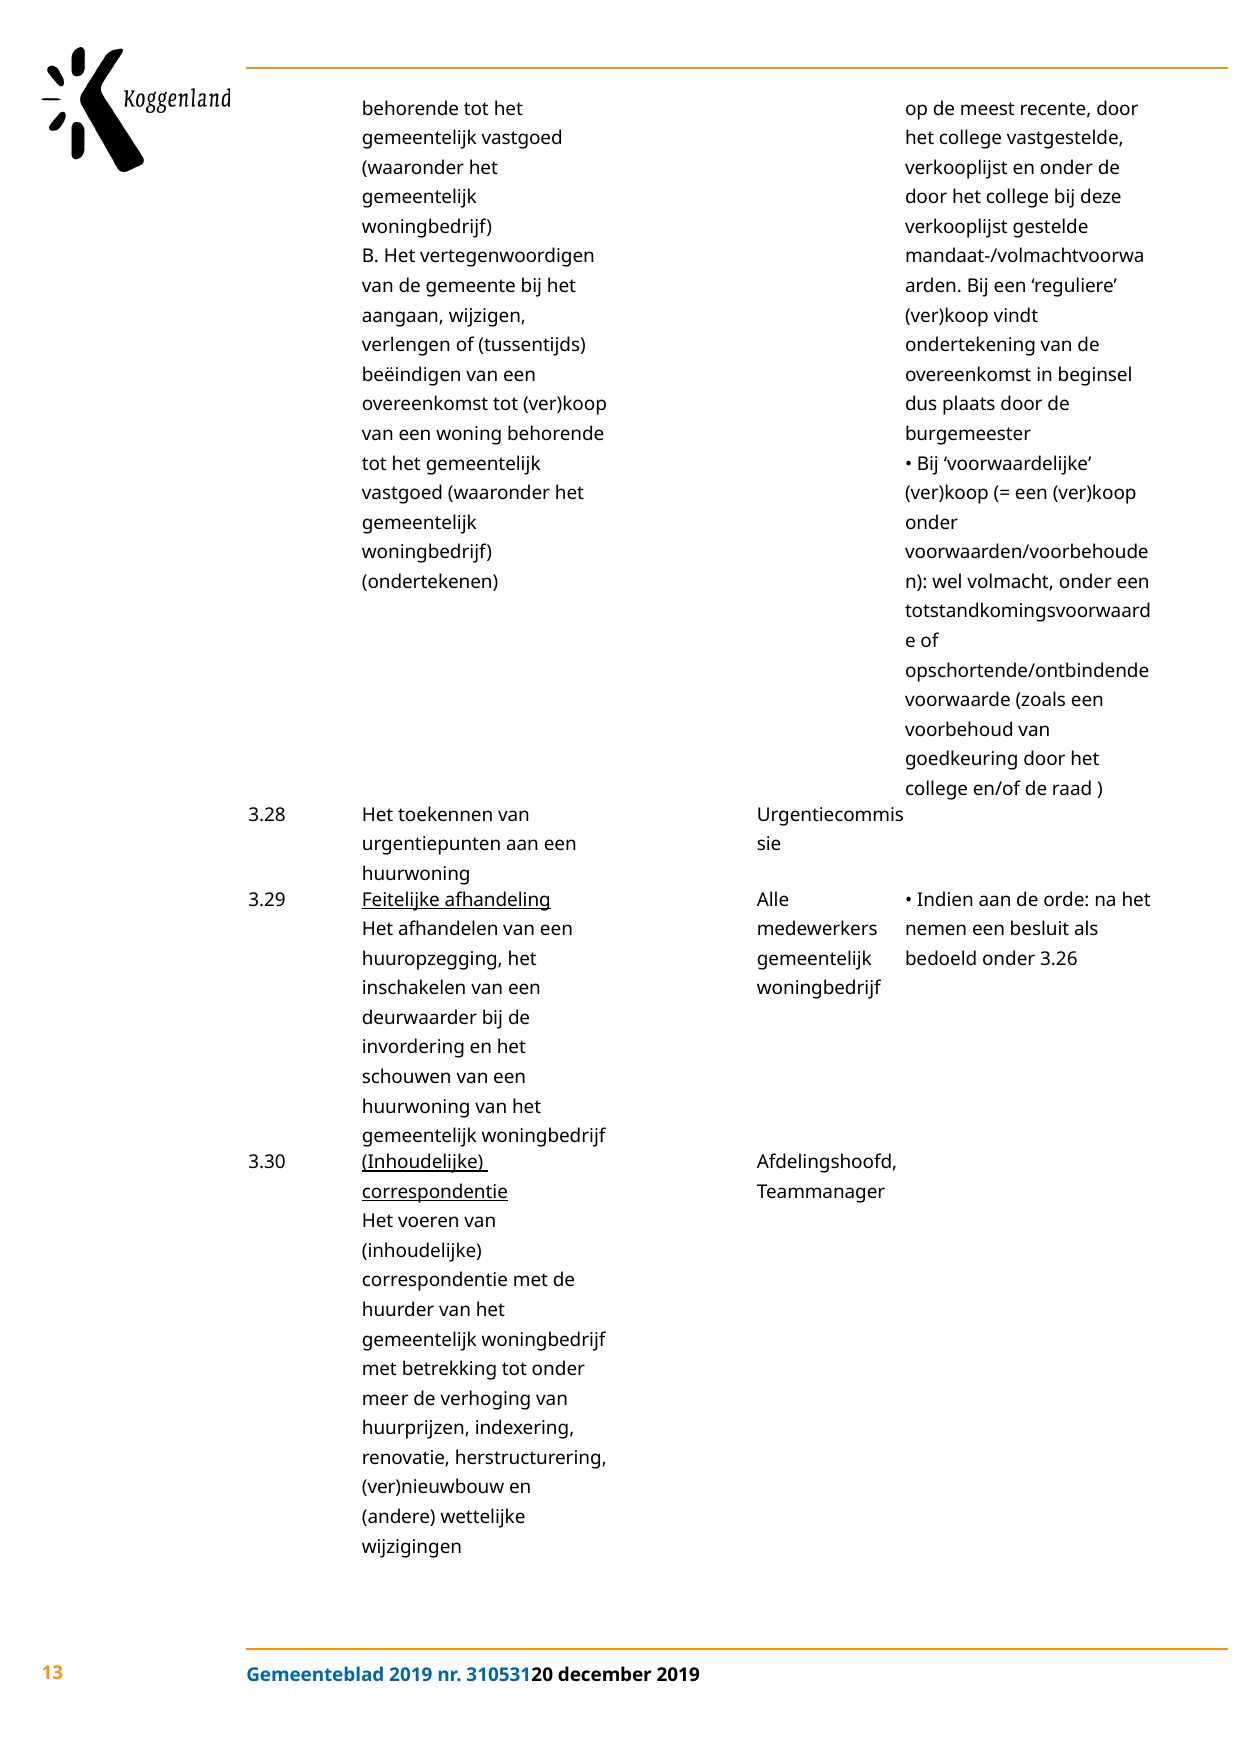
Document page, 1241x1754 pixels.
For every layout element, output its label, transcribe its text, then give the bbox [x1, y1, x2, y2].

table_cell 3.29 [248, 886, 362, 1148]
table_cell • Indien aan de orde: na het nemen een besluit als bedoeld onder 3.26 [905, 886, 1152, 1148]
table_cell behorende tot het gemeentelijk vastgoed (waaronder het gemeentelijk woningbedrijf) B. Het vertegenwoordigen van de gemeente bij het aangaan, wijzigen, verlengen of (tussentijds) beëindigen van een overeenkomst tot (ver)koop van een woning behorende tot het gemeentelijk vastgoed (waaronder het gemeentelijk woningbedrijf) (ondertekenen) [362, 95, 608, 801]
table_cell Afdelingshoofd, Teammanager [757, 1148, 905, 1558]
table_cell 3.30 [248, 1148, 362, 1558]
table_cell Alle medewerkers gemeentelijk woningbedrijf [757, 886, 905, 1148]
table_cell 3.28 [248, 801, 362, 886]
table_cell Het toekennen van urgentiepunten aan een huurwoning [362, 801, 608, 886]
table_cell [609, 801, 757, 886]
table_cell [609, 95, 757, 801]
table_cell Urgentiecommissie [757, 801, 905, 886]
table_cell [905, 801, 1152, 886]
table_cell op de meest recente, door het college vastgestelde, verkooplijst en onder de door het college bij deze verkooplijst gestelde mandaat-/volmachtvoorwaarden. Bij een ‘reguliere’ (ver)koop vindt ondertekening van de overeenkomst in beginsel dus plaats door de burgemeester • Bij ‘voorwaardelijke’ (ver)koop (= een (ver)koop onder voorwaarden/voorbehouden): wel volmacht, onder een totstandkomingsvoorwaarde of opschortende/ontbindende voorwaarde (zoals een voorbehoud van goedkeuring door het college en/of de raad ) [905, 95, 1152, 801]
table_cell [609, 1148, 757, 1558]
picture [41, 47, 231, 172]
table_cell (Inhoudelijke) correspondentie Het voeren van (inhoudelijke) correspondentie met de huurder van het gemeentelijk woningbedrijf met betrekking tot onder meer de verhoging van huurprijzen, indexering, renovatie, herstructurering, (ver)nieuwbouw en (andere) wettelijke wijzigingen [362, 1148, 608, 1558]
table_cell [905, 1148, 1152, 1558]
table_cell [609, 886, 757, 1148]
table_cell [248, 95, 362, 801]
table_cell [757, 95, 905, 801]
table_cell Feitelijke afhandeling Het afhandelen van een huuropzegging, het inschakelen van een deurwaarder bij de invordering en het schouwen van een huurwoning van het gemeentelijk woningbedrijf [362, 886, 608, 1148]
